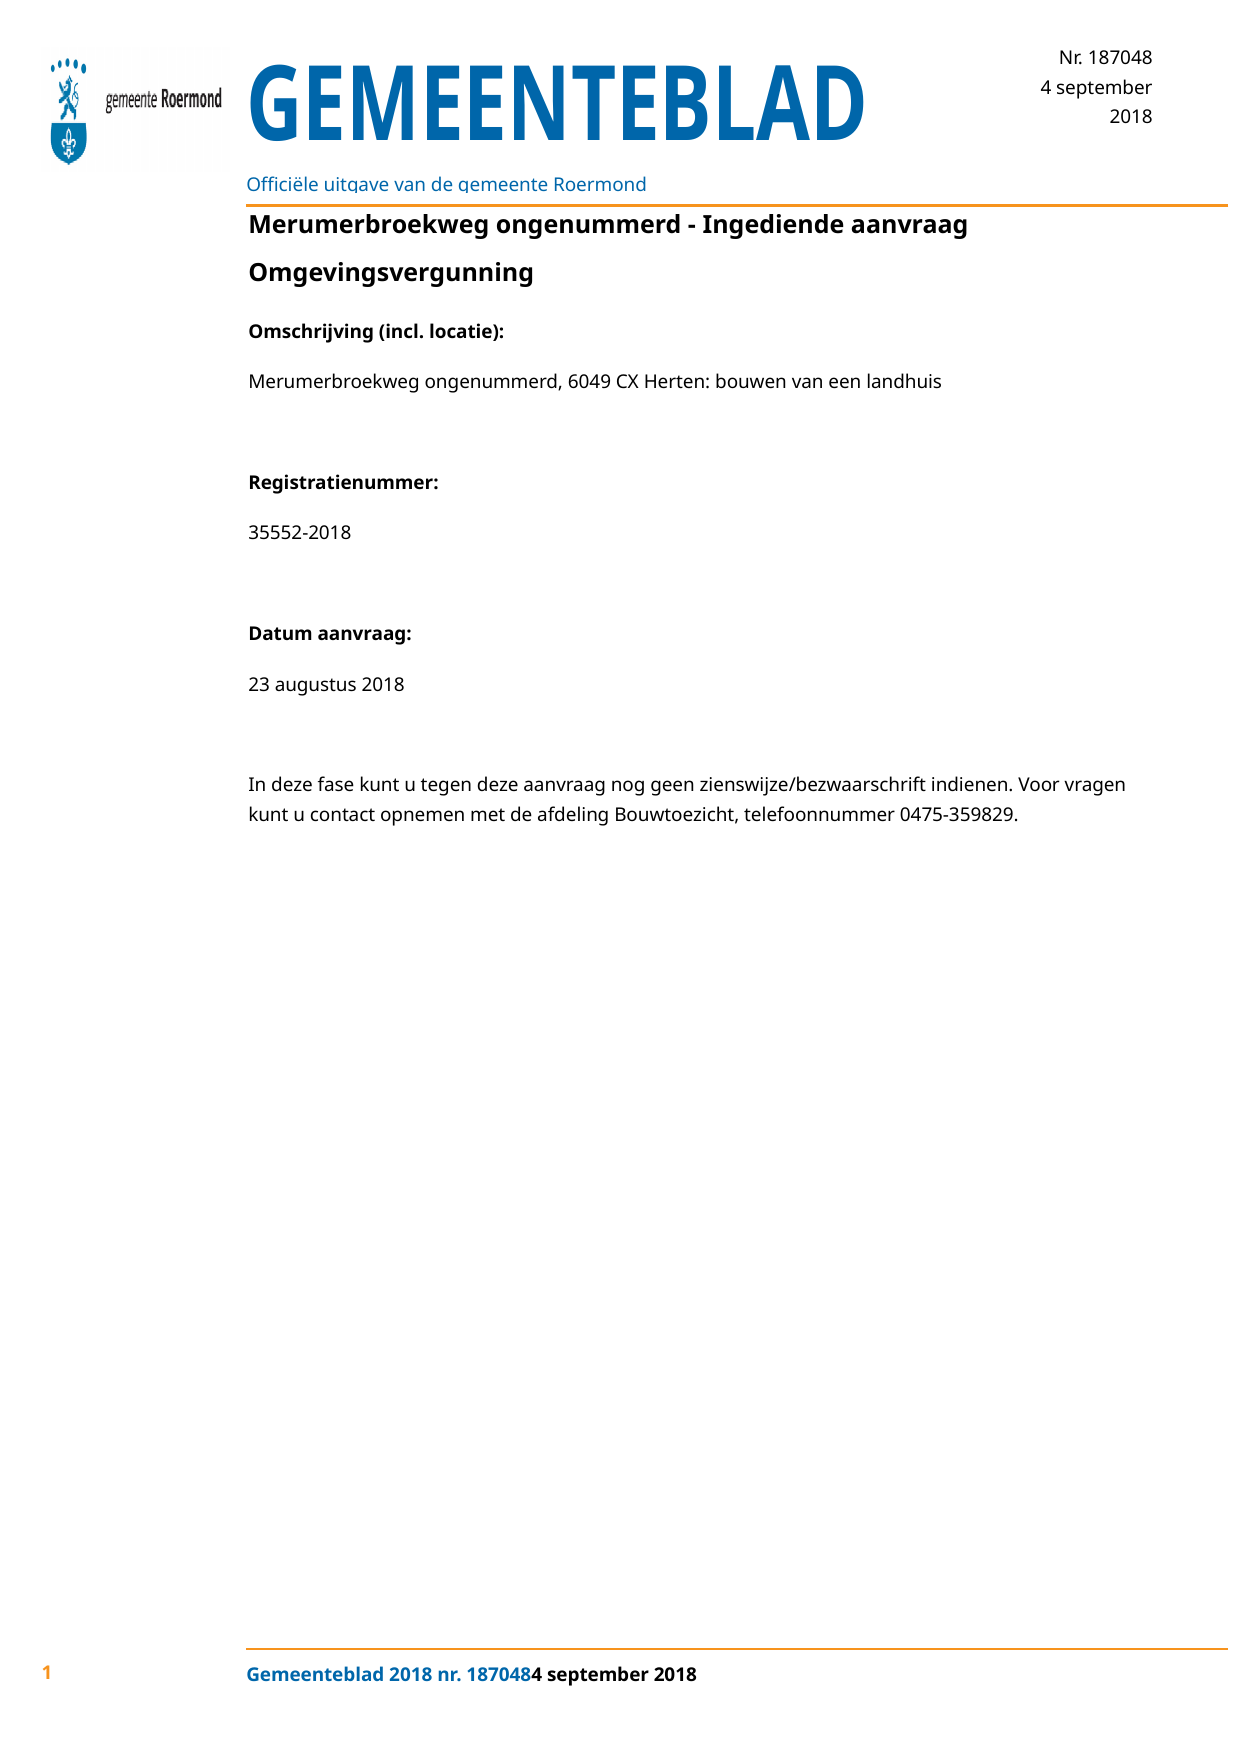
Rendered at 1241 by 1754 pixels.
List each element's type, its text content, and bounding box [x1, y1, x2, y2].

text 23 augustus 2018 [248, 671, 1152, 697]
text 35552-2018 [248, 519, 1152, 545]
text Omschrijving (incl. locatie): [248, 318, 1152, 344]
text Merumerbroekweg ongenummerd, 6049 CX Herten: bouwen van een landhuis [248, 368, 1152, 394]
text Registratienummer: [248, 469, 1152, 495]
picture [41, 47, 231, 172]
text Datum aanvraag: [248, 620, 1152, 646]
text Merumerbroekweg ongenummerd - Ingediende aanvraag Omgevingsvergunning [248, 207, 1152, 288]
text In deze fase kunt u tegen deze aanvraag nog geen zienswijze/bezwaarschrift indienen. Voor vragen kunt u contact opnemen met de afdeling Bouwtoezicht, telefoonnummer 0475-359829. [248, 772, 1152, 827]
